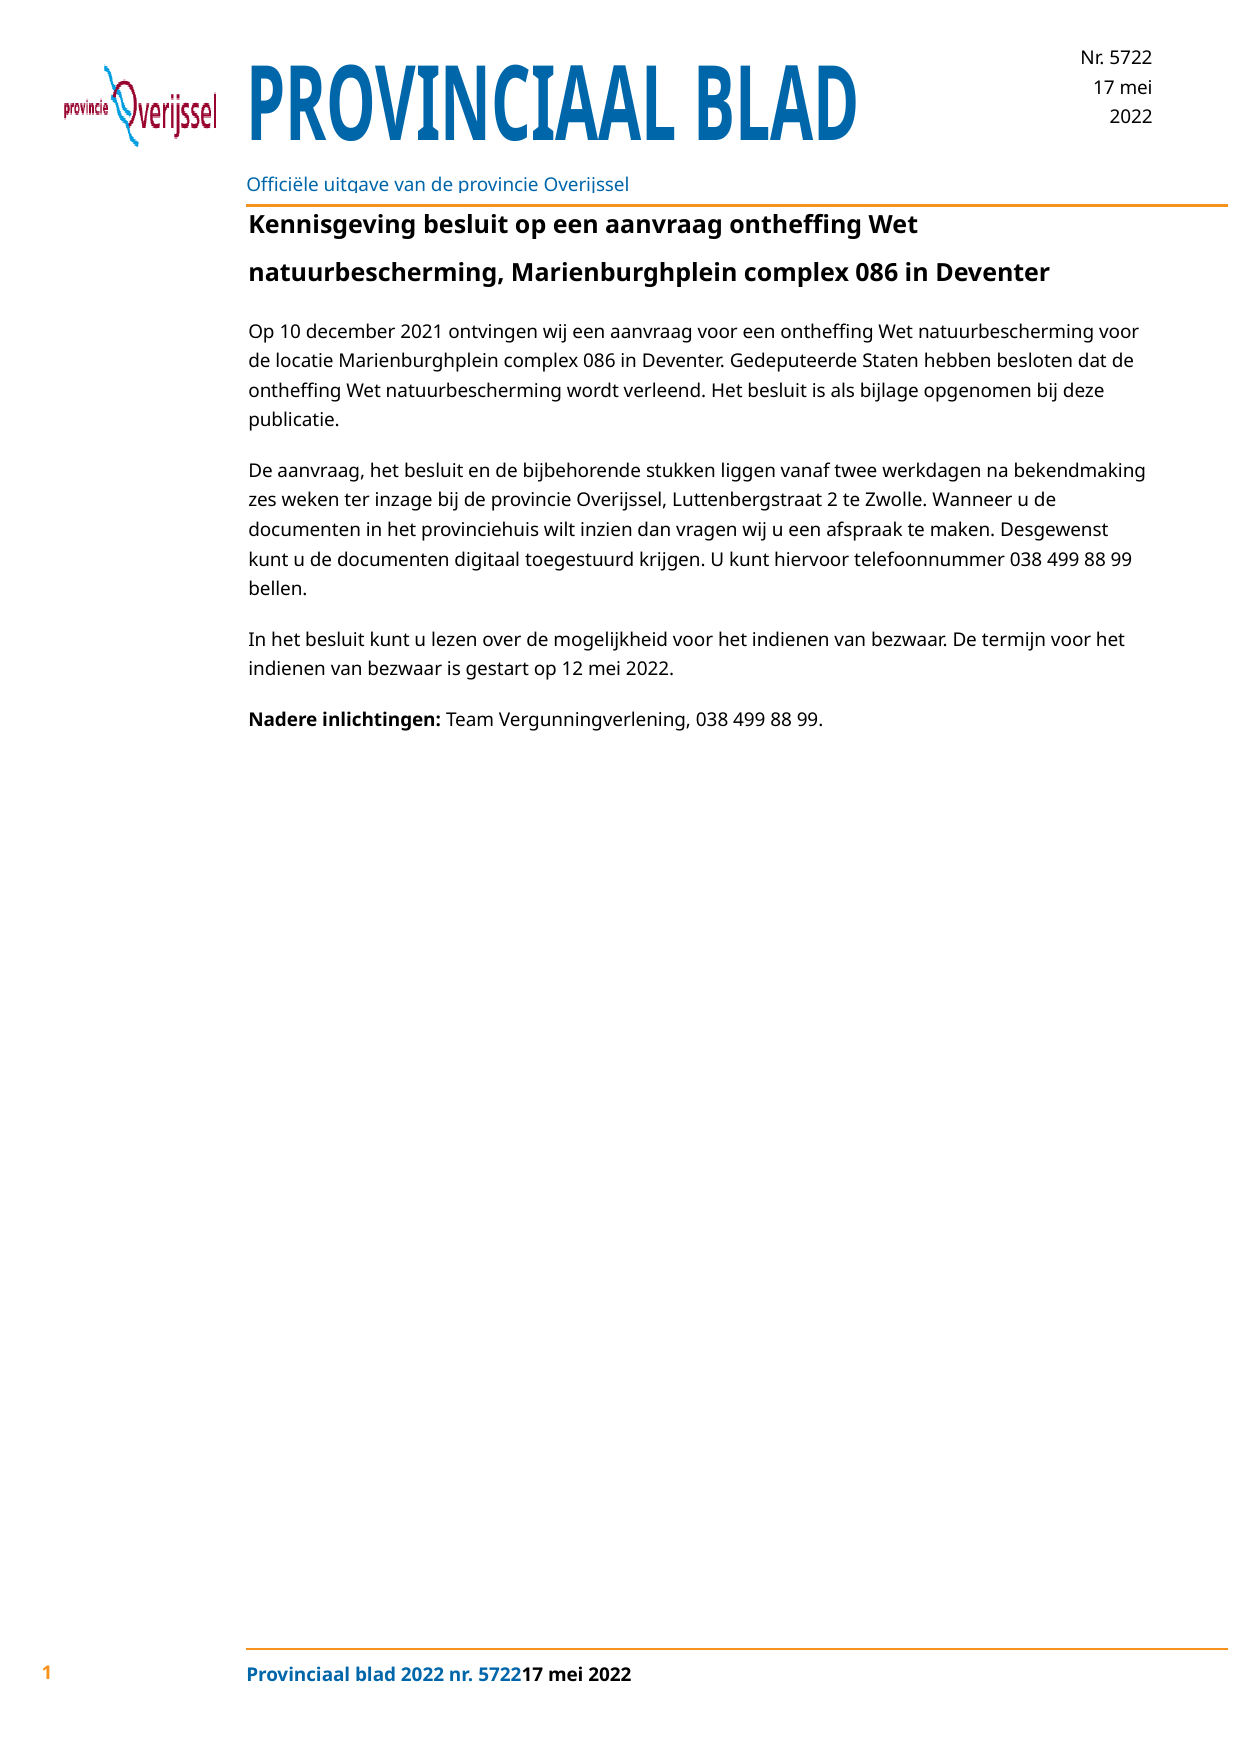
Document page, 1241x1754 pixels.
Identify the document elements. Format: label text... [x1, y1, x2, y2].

text Kennisgeving besluit op een aanvraag ontheffing Wet natuurbescherming, Marienburghplein complex 086 in Deventer [248, 207, 1152, 288]
text In het besluit kunt u lezen over de mogelijkheid voor het indienen van bezwaar. De termijn voor het indienen van bezwaar is gestart op 12 mei 2022. [248, 626, 1152, 681]
text Op 10 december 2021 ontvingen wij een aanvraag voor een ontheffing Wet natuurbescherming voor de locatie Marienburghplein complex 086 in Deventer. Gedeputeerde Staten hebben besloten dat de ontheffing Wet natuurbescherming wordt verleend. Het besluit is als bijlage opgenomen bij deze publicatie. [248, 318, 1152, 432]
picture [41, 47, 231, 172]
text De aanvraag, het besluit en de bijbehorende stukken liggen vanaf twee werkdagen na bekendmaking zes weken ter inzage bij de provincie Overijssel, Luttenbergstraat 2 te Zwolle. Wanneer u de documenten in het provinciehuis wilt inzien dan vragen wij u een afspraak te maken. Desgewenst kunt u de documenten digitaal toegestuurd krijgen. U kunt hiervoor telefoonnummer 038 499 88 99 bellen. [248, 457, 1152, 601]
text Nadere inlichtingen: Team Vergunningverlening, 038 499 88 99. [248, 706, 1152, 732]
